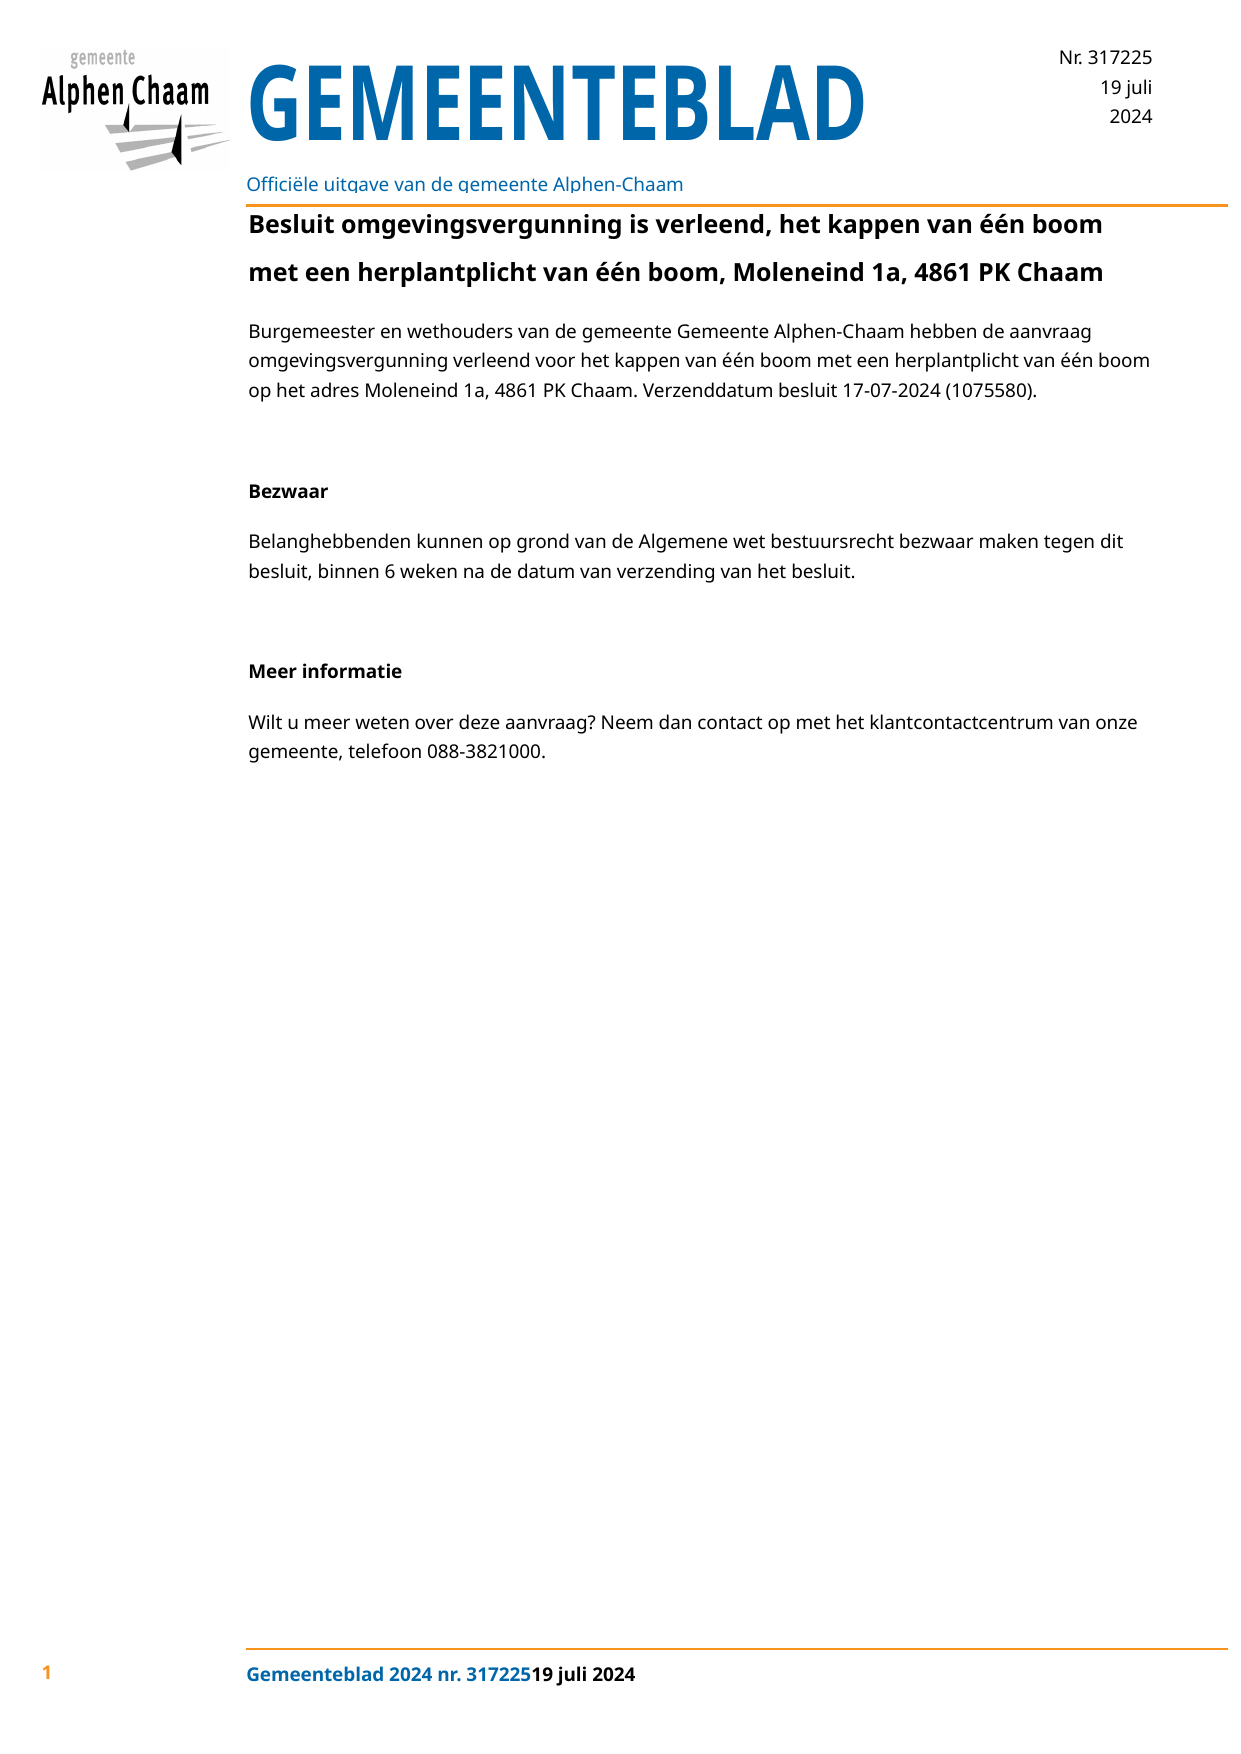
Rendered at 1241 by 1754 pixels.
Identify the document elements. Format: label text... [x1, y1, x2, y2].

picture [41, 47, 231, 172]
text Wilt u meer weten over deze aanvraag? Neem dan contact op met het klantcontactcentrum van onze gemeente, telefoon 088-3821000. [248, 709, 1152, 764]
text Meer informatie [248, 659, 1152, 684]
text Besluit omgevingsvergunning is verleend, het kappen van één boom met een herplantplicht van één boom, Moleneind 1a, 4861 PK Chaam [248, 207, 1152, 288]
text Burgemeester en wethouders van de gemeente Gemeente Alphen-Chaam hebben de aanvraag omgevingsvergunning verleend voor het kappen van één boom met een herplantplicht van één boom op het adres Moleneind 1a, 4861 PK Chaam. Verzenddatum besluit 17-07-2024 (1075580). [248, 318, 1152, 403]
text Belanghebbenden kunnen op grond van de Algemene wet bestuursrecht bezwaar maken tegen dit besluit, binnen 6 weken na de datum van verzending van het besluit. [248, 528, 1152, 584]
text Bezwaar [248, 478, 1152, 504]
